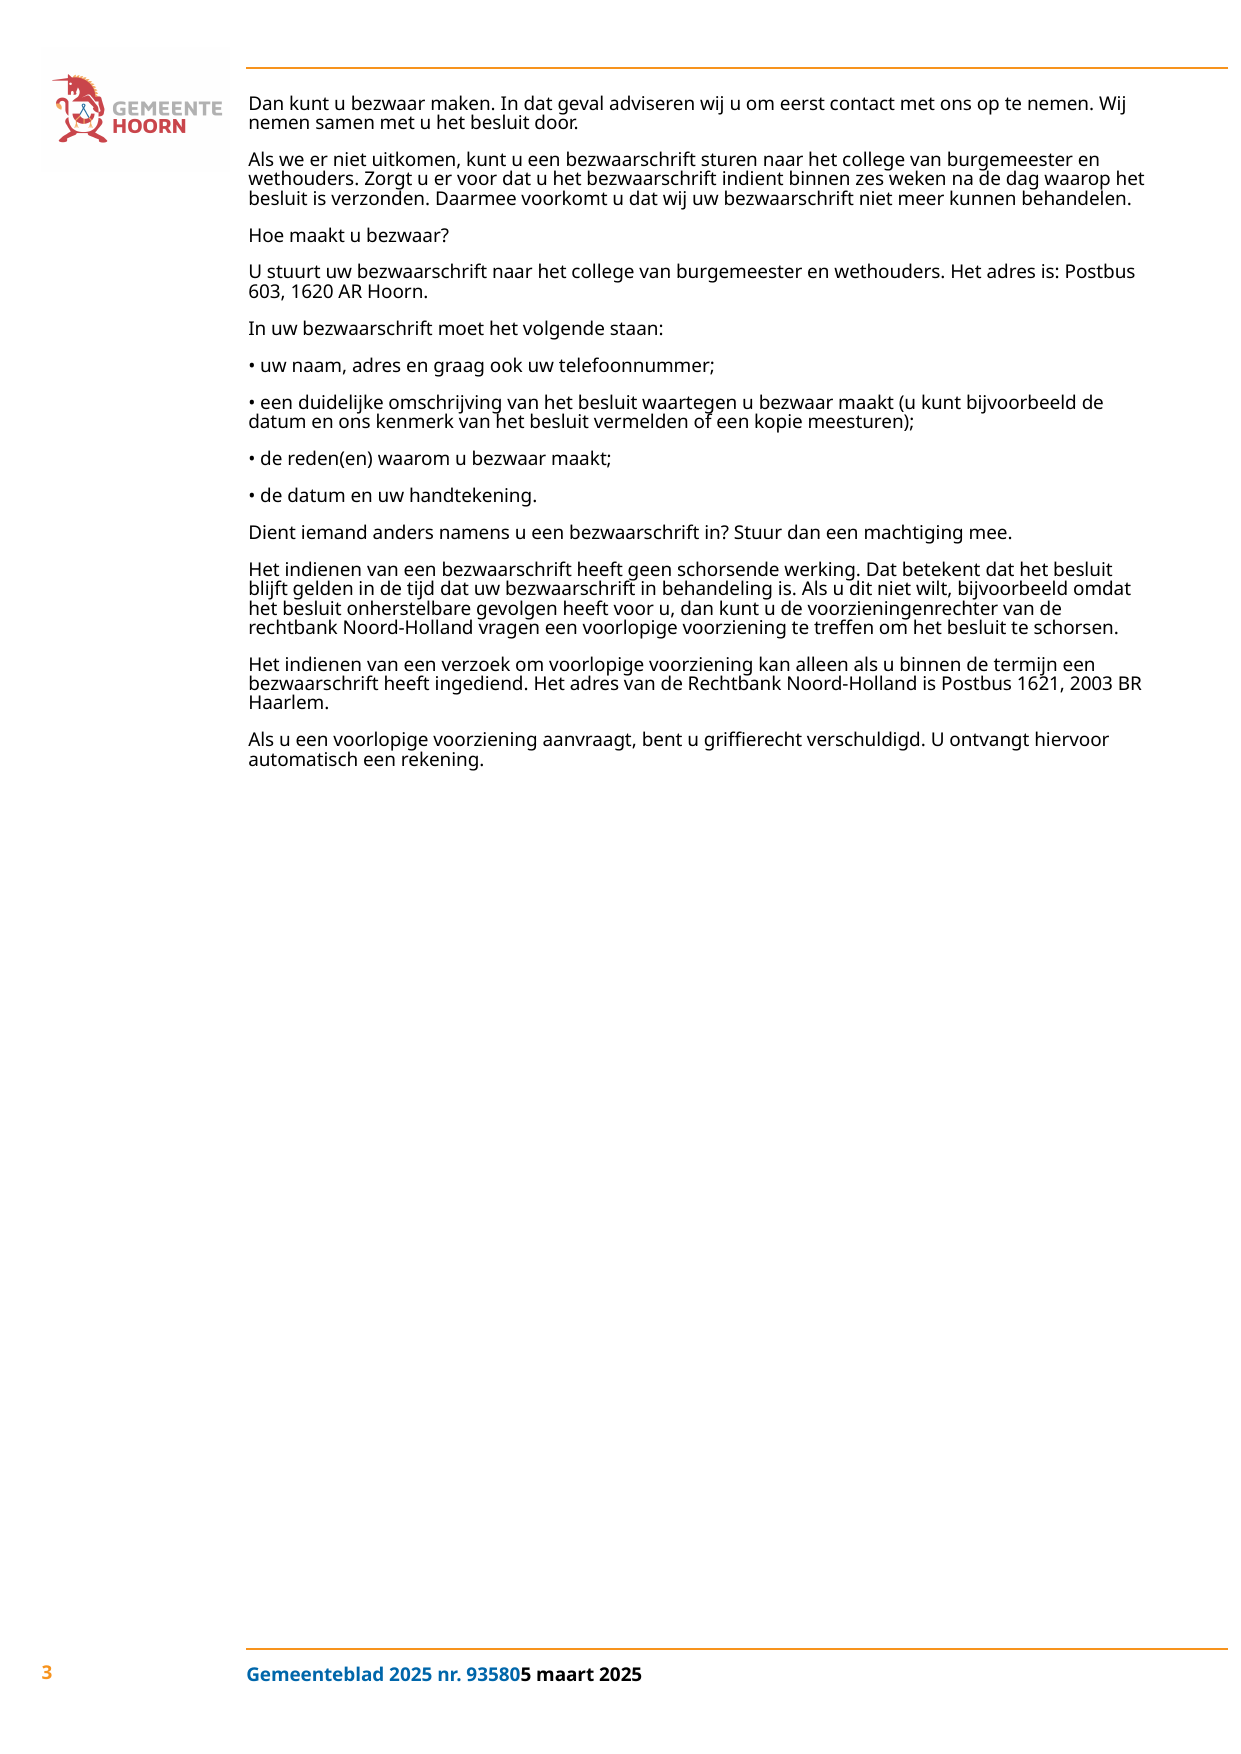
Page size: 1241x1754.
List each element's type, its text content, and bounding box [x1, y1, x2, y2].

text Hoe maakt u bezwaar? [248, 227, 1152, 246]
text U stuurt uw bezwaarschrift naar het college van burgemeester en wethouders. Het adres is: Postbus 603, 1620 AR Hoorn. [248, 263, 1152, 302]
text Als u een voorlopige voorziening aanvraagt, bent u griffierecht verschuldigd. U ontvangt hiervoor automatisch een rekening. [248, 731, 1152, 770]
text • een duidelijke omschrijving van het besluit waartegen u bezwaar maakt (u kunt bijvoorbeeld de datum en ons kenmerk van het besluit vermelden of een kopie meesturen); [248, 394, 1152, 432]
text Het indienen van een verzoek om voorlopige voorziening kan alleen als u binnen de termijn een bezwaarschrift heeft ingediend. Het adres van de Rechtbank Noord-Holland is Postbus 1621, 2003 BR Haarlem. [248, 656, 1152, 713]
text Dient iemand anders namens u een bezwaarschrift in? Stuur dan een machtiging mee. [248, 524, 1152, 543]
text Als we er niet uitkomen, kunt u een bezwaarschrift sturen naar het college van burgemeester en wethouders. Zorgt u er voor dat u het bezwaarschrift indient binnen zes weken na de dag waarop het besluit is verzonden. Daarmee voorkomt u dat wij uw bezwaarschrift niet meer kunnen behandelen. [248, 151, 1152, 209]
text Het indienen van een bezwaarschrift heeft geen schorsende werking. Dat betekent dat het besluit blijft gelden in de tijd dat uw bezwaarschrift in behandeling is. Als u dit niet wilt, bijvoorbeeld omdat het besluit onherstelbare gevolgen heeft voor u, dan kunt u de voorzieningenrechter van de rechtbank Noord-Holland vragen een voorlopige voorziening te treffen om het besluit te schorsen. [248, 561, 1152, 638]
text • de reden(en) waarom u bezwaar maakt; [248, 450, 1152, 469]
text • uw naam, adres en graag ook uw telefoonnummer; [248, 357, 1152, 376]
text Dan kunt u bezwaar maken. In dat geval adviseren wij u om eerst contact met ons op te nemen. Wij nemen samen met u het besluit door. [248, 95, 1152, 133]
text • de datum en uw handtekening. [248, 487, 1152, 506]
text In uw bezwaarschrift moet het volgende staan: [248, 320, 1152, 339]
picture [41, 47, 231, 172]
